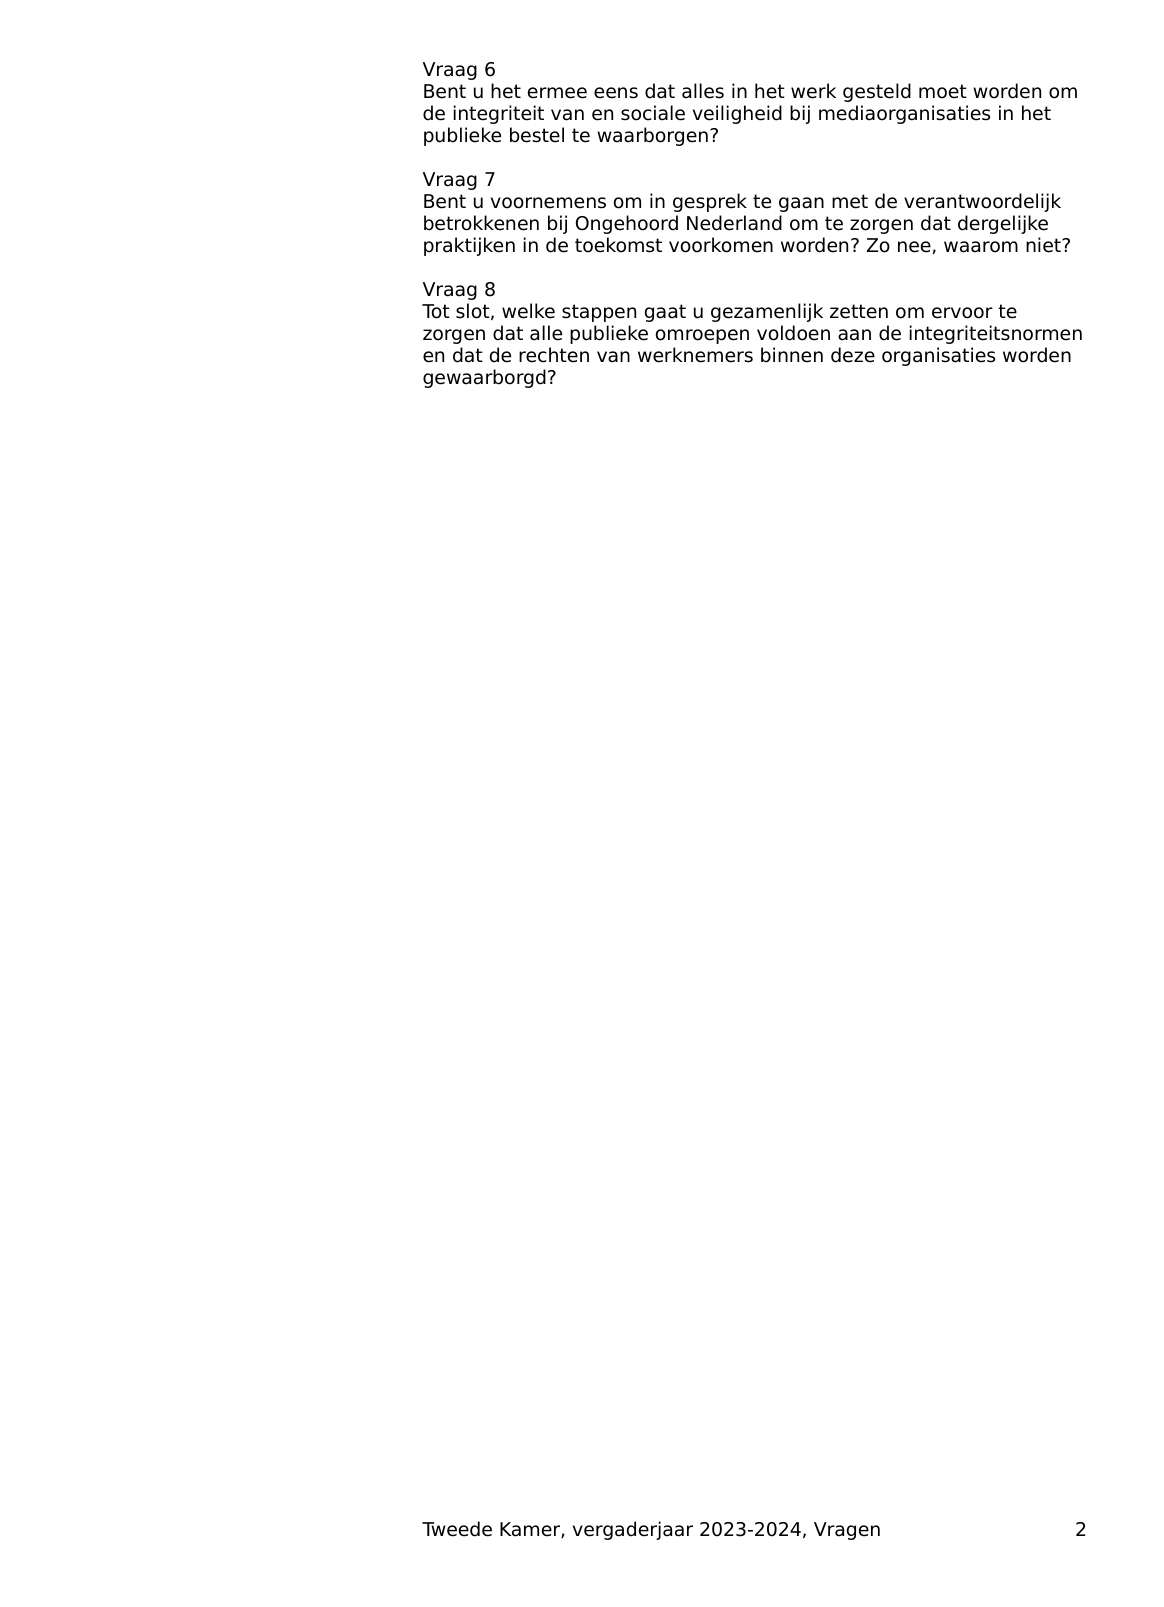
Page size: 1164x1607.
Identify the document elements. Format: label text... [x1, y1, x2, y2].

text Vraag 7 [422, 169, 1087, 191]
text Bent u het ermee eens dat alles in het werk gesteld moet worden om de integriteit van en sociale veiligheid bij mediaorganisaties in het publieke bestel te waarborgen? [422, 81, 1087, 147]
text Tot slot, welke stappen gaat u gezamenlijk zetten om ervoor te zorgen dat alle publieke omroepen voldoen aan de integriteitsnormen en dat de rechten van werknemers binnen deze organisaties worden gewaarborgd? [422, 301, 1087, 389]
text Vraag 6 [422, 59, 1087, 81]
text Vraag 8 [422, 279, 1087, 301]
text Bent u voornemens om in gesprek te gaan met de verantwoordelijk betrokkenen bij Ongehoord Nederland om te zorgen dat dergelijke praktijken in de toekomst voorkomen worden? Zo nee, waarom niet? [422, 191, 1087, 257]
